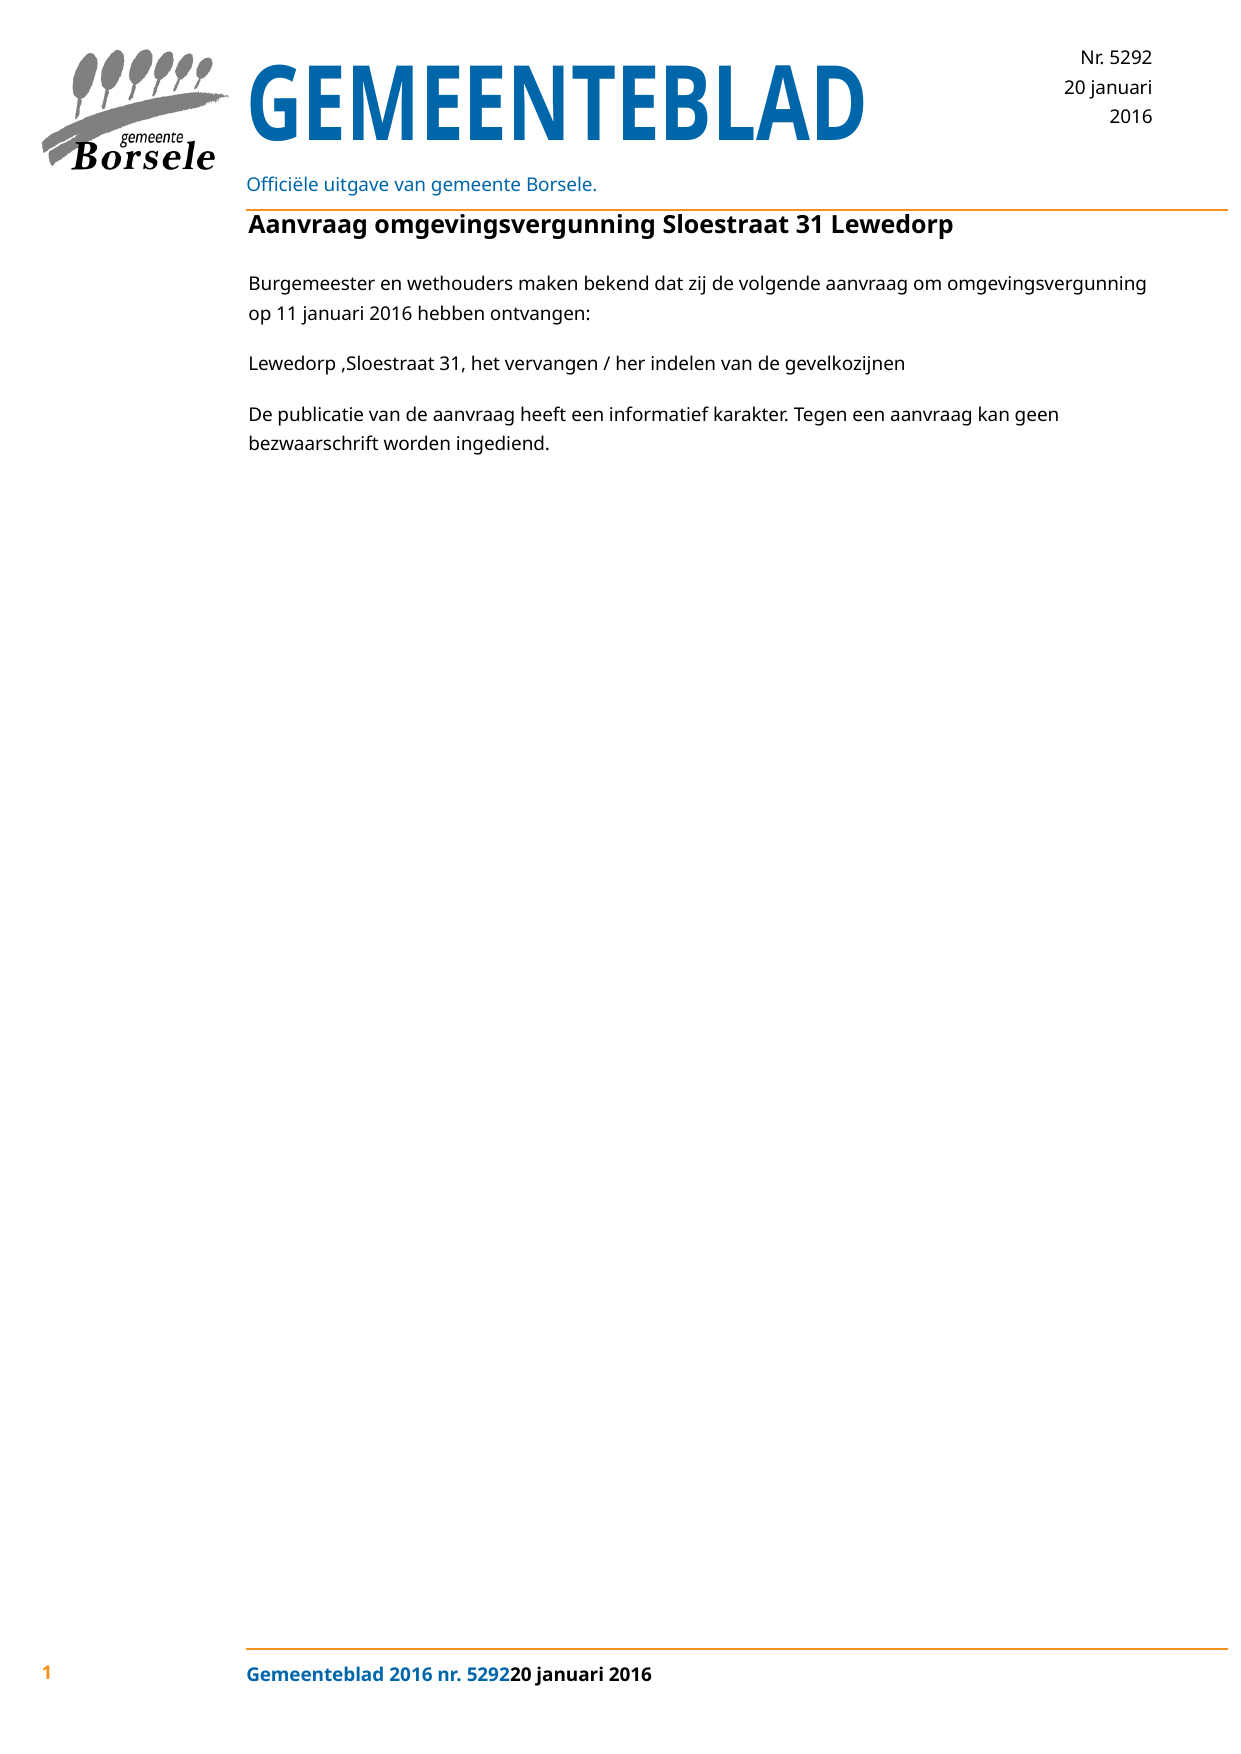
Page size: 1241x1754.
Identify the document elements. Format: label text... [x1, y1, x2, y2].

picture [41, 47, 231, 172]
text Lewedorp ,Sloestraat 31, het vervangen / her indelen van de gevelkozijnen [248, 350, 1152, 376]
text Aanvraag omgevingsvergunning Sloestraat 31 Lewedorp [248, 211, 1152, 241]
text De publicatie van de aanvraag heeft een informatief karakter. Tegen een aanvraag kan geen bezwaarschrift worden ingediend. [248, 401, 1152, 456]
text Burgemeester en wethouders maken bekend dat zij de volgende aanvraag om omgevingsvergunning op 11 januari 2016 hebben ontvangen: [248, 270, 1152, 326]
